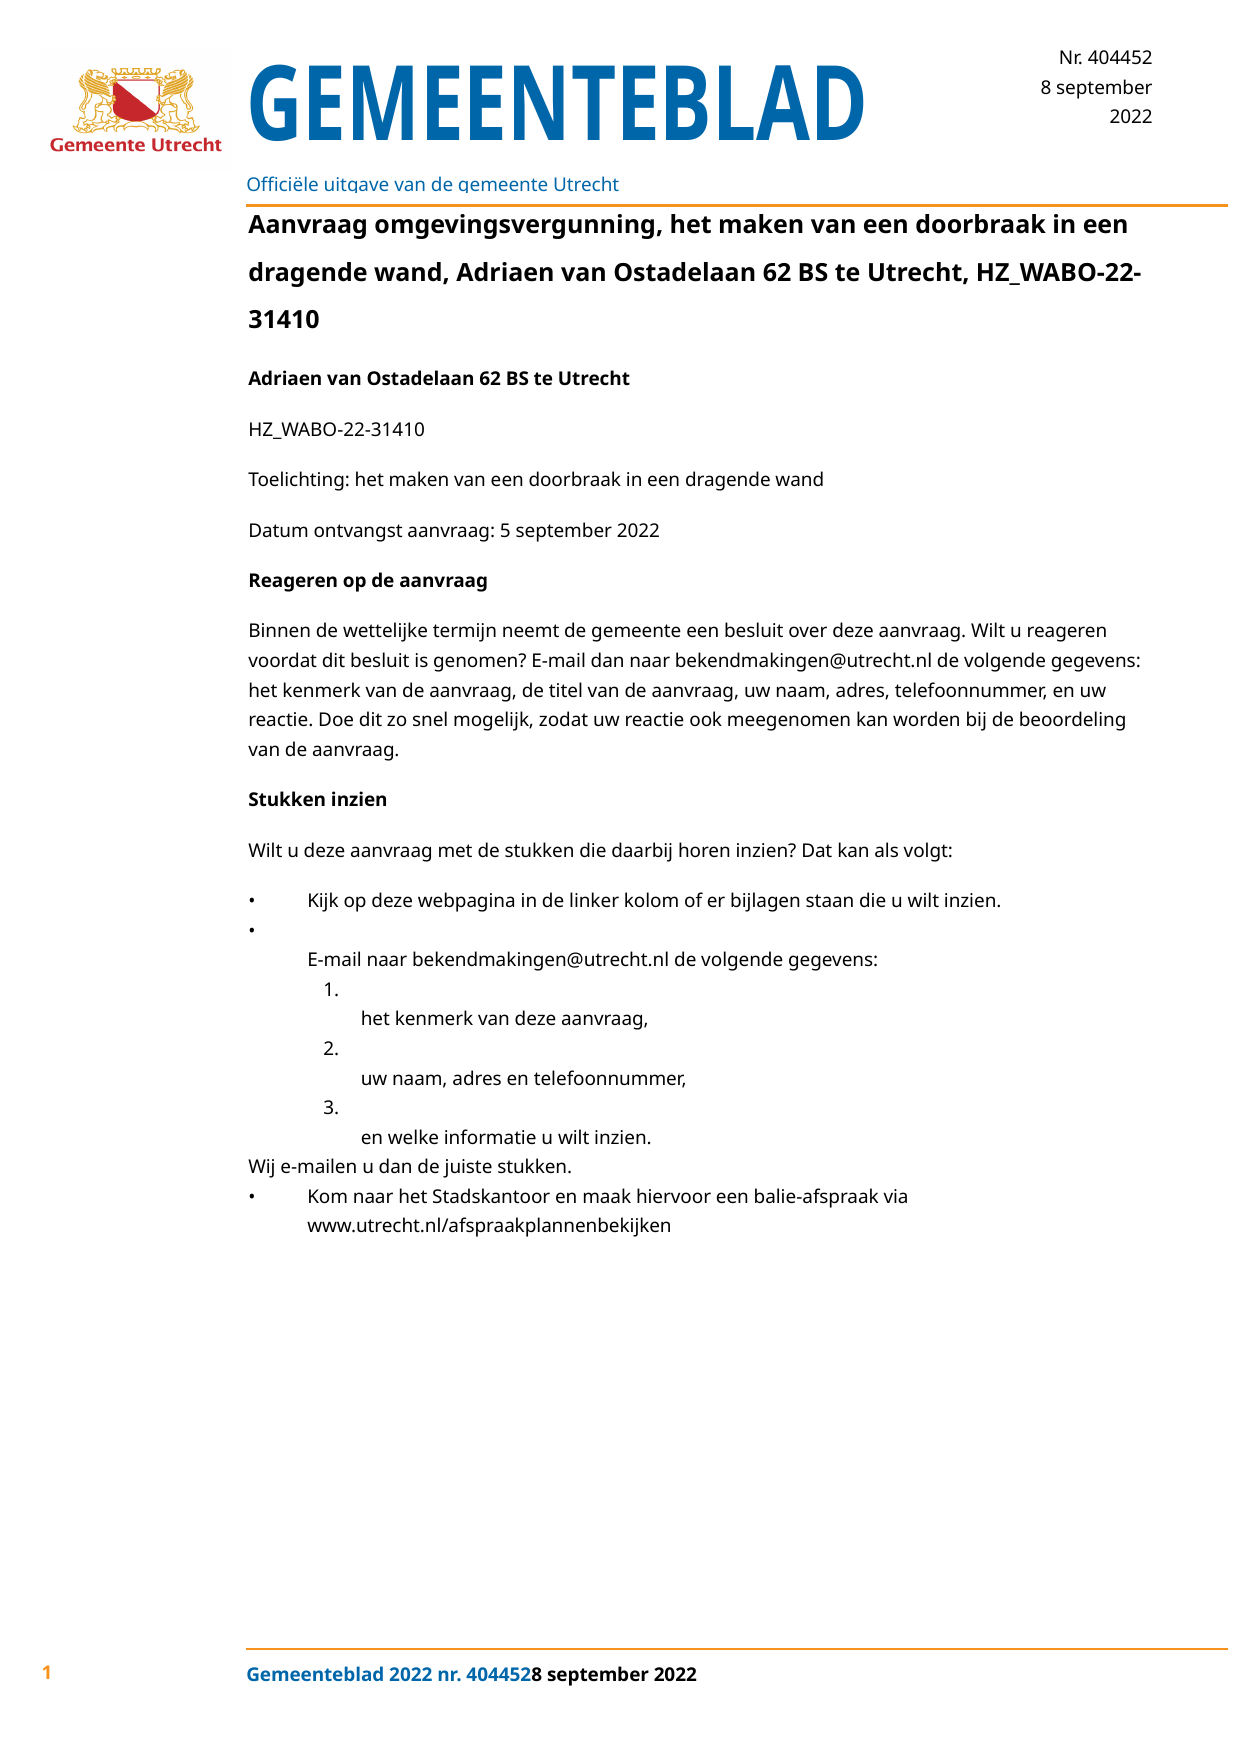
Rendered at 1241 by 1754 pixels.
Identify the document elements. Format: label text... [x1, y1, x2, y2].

text Stukken inzien [248, 786, 1152, 812]
list Kom naar het Stadskantoor en maak hiervoor een balie-afspraak via www.utrecht.nl/afspraakplannenbekijken [248, 1183, 1152, 1238]
text Wij e-mailen u dan de juiste stukken. [248, 1153, 1152, 1179]
text Datum ontvangst aanvraag: 5 september 2022 [248, 517, 1152, 542]
text Binnen de wettelijke termijn neemt de gemeente een besluit over deze aanvraag. Wilt u reageren voordat dit besluit is genomen? E-mail dan naar bekendmakingen@utrecht.nl de volgende gegevens: het kenmerk van de aanvraag, de titel van de aanvraag, uw naam, adres, telefoonnummer, en uw reactie. Doe dit zo snel mogelijk, zodat uw reactie ook meegenomen kan worden bij de beoordeling van de aanvraag. [248, 618, 1152, 762]
picture [41, 47, 231, 172]
list het kenmerk van deze aanvraag, [323, 1006, 1152, 1031]
text Wilt u deze aanvraag met de stukken die daarbij horen inzien? Dat kan als volgt: [248, 837, 1152, 862]
list uw naam, adres en telefoonnummer, [323, 1065, 1152, 1090]
text Toelichting: het maken van een doorbraak in een dragende wand [248, 466, 1152, 492]
list E-mail naar bekendmakingen@utrecht.nl de volgende gegevens: [248, 946, 1152, 972]
text Adriaen van Ostadelaan 62 BS te Utrecht [248, 366, 1152, 391]
text Reageren op de aanvraag [248, 567, 1152, 593]
text HZ_WABO-22-31410 [248, 416, 1152, 442]
list Kijk op deze webpagina in de linker kolom of er bijlagen staan die u wilt inzien. [248, 887, 1152, 913]
text Aanvraag omgevingsvergunning, het maken van een doorbraak in een dragende wand, Adriaen van Ostadelaan 62 BS te Utrecht, HZ_WABO-22-31410 [248, 207, 1152, 336]
list en welke informatie u wilt inzien. [323, 1124, 1152, 1149]
